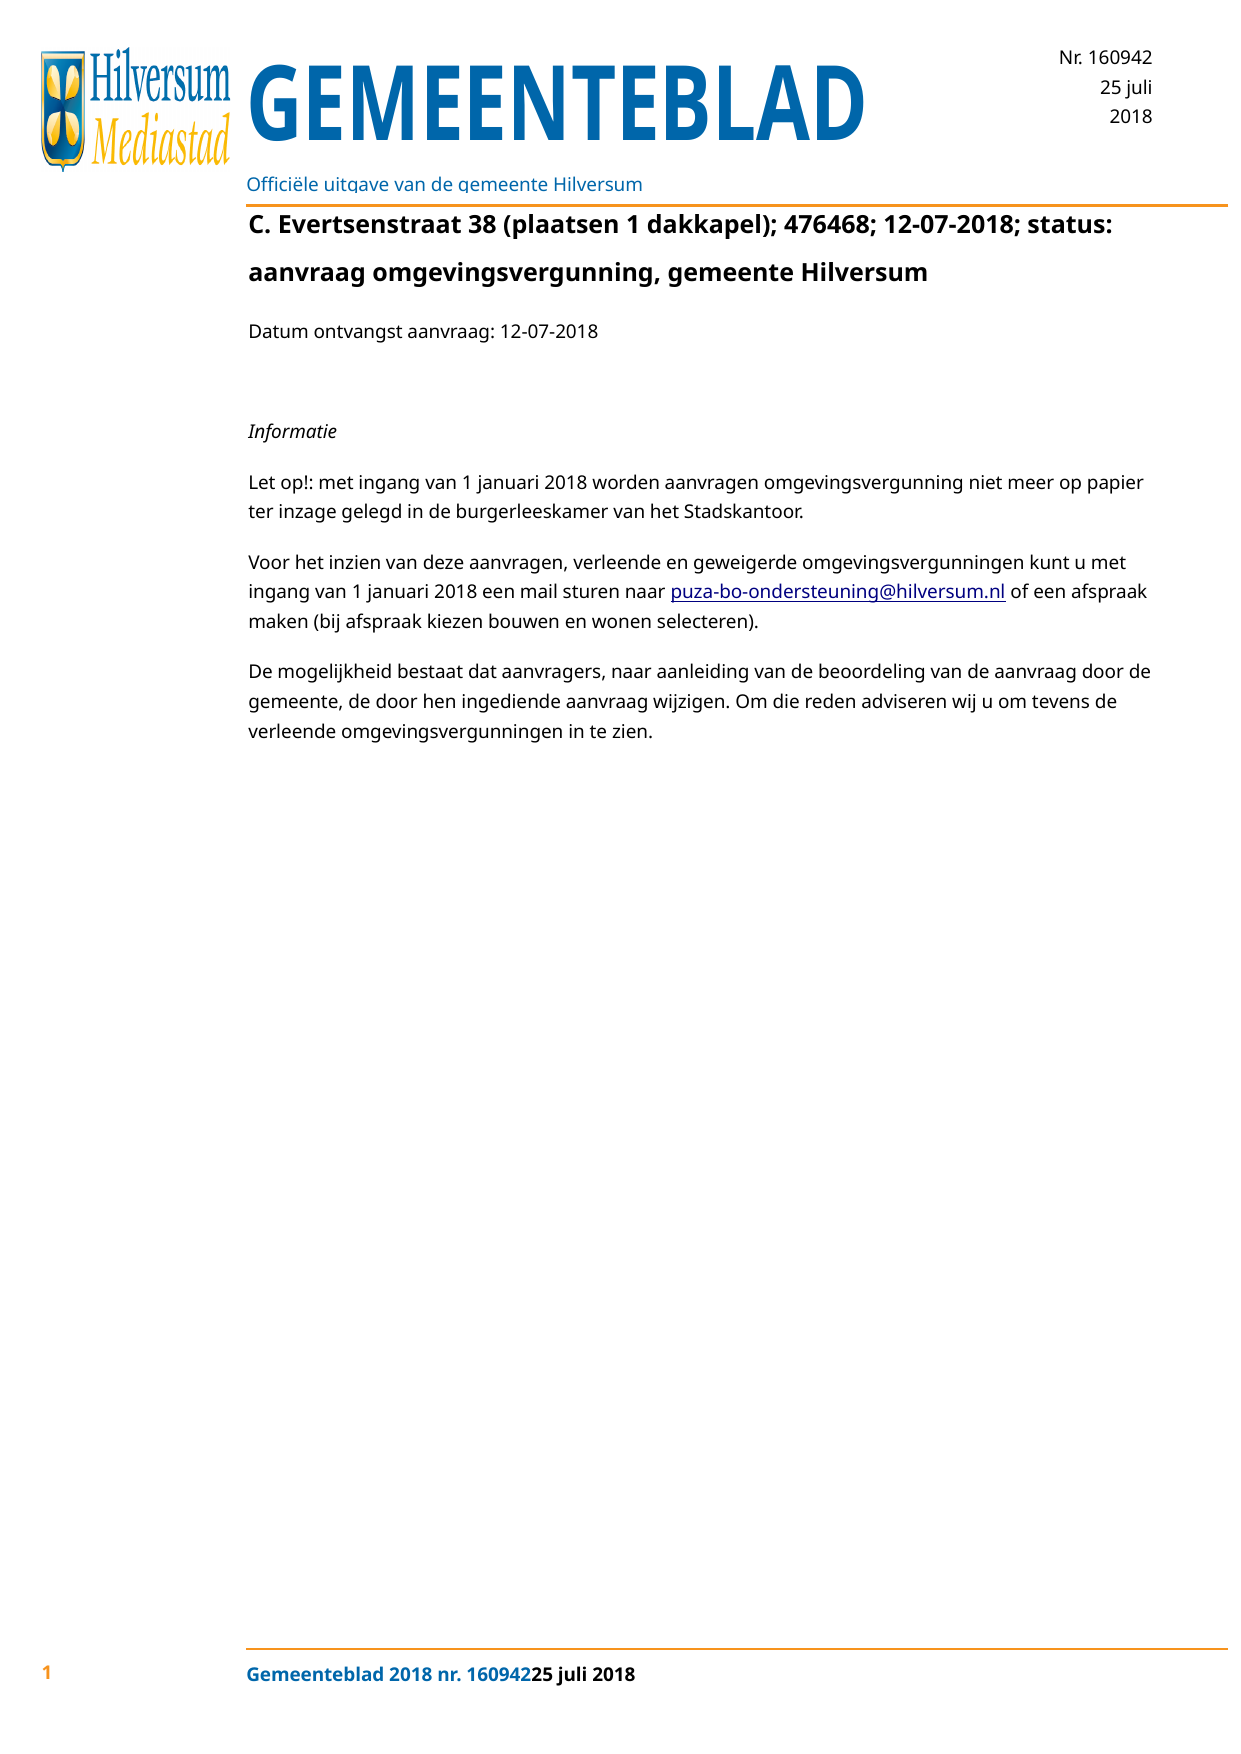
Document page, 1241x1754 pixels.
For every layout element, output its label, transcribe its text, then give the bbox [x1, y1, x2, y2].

text C. Evertsenstraat 38 (plaatsen 1 dakkapel); 476468; 12-07-2018; status: aanvraag omgevingsvergunning, gemeente Hilversum [248, 207, 1152, 288]
text Datum ontvangst aanvraag: 12-07-2018 [248, 318, 1152, 344]
text De mogelijkheid bestaat dat aanvragers, naar aanleiding van de beoordeling van de aanvraag door de gemeente, de door hen ingediende aanvraag wijzigen. Om die reden adviseren wij u om tevens de verleende omgevingsvergunningen in te zien. [248, 659, 1152, 744]
text Informatie [248, 419, 1152, 444]
text Voor het inzien van deze aanvragen, verleende en geweigerde omgevingsvergunningen kunt u met ingang van 1 januari 2018 een mail sturen naar puza-bo-ondersteuning@hilversum.nl of een afspraak maken (bij afspraak kiezen bouwen en wonen selecteren). [248, 549, 1152, 634]
text Let op!: met ingang van 1 januari 2018 worden aanvragen omgevingsvergunning niet meer op papier ter inzage gelegd in de burgerleeskamer van het Stadskantoor. [248, 469, 1152, 524]
picture [41, 47, 231, 172]
